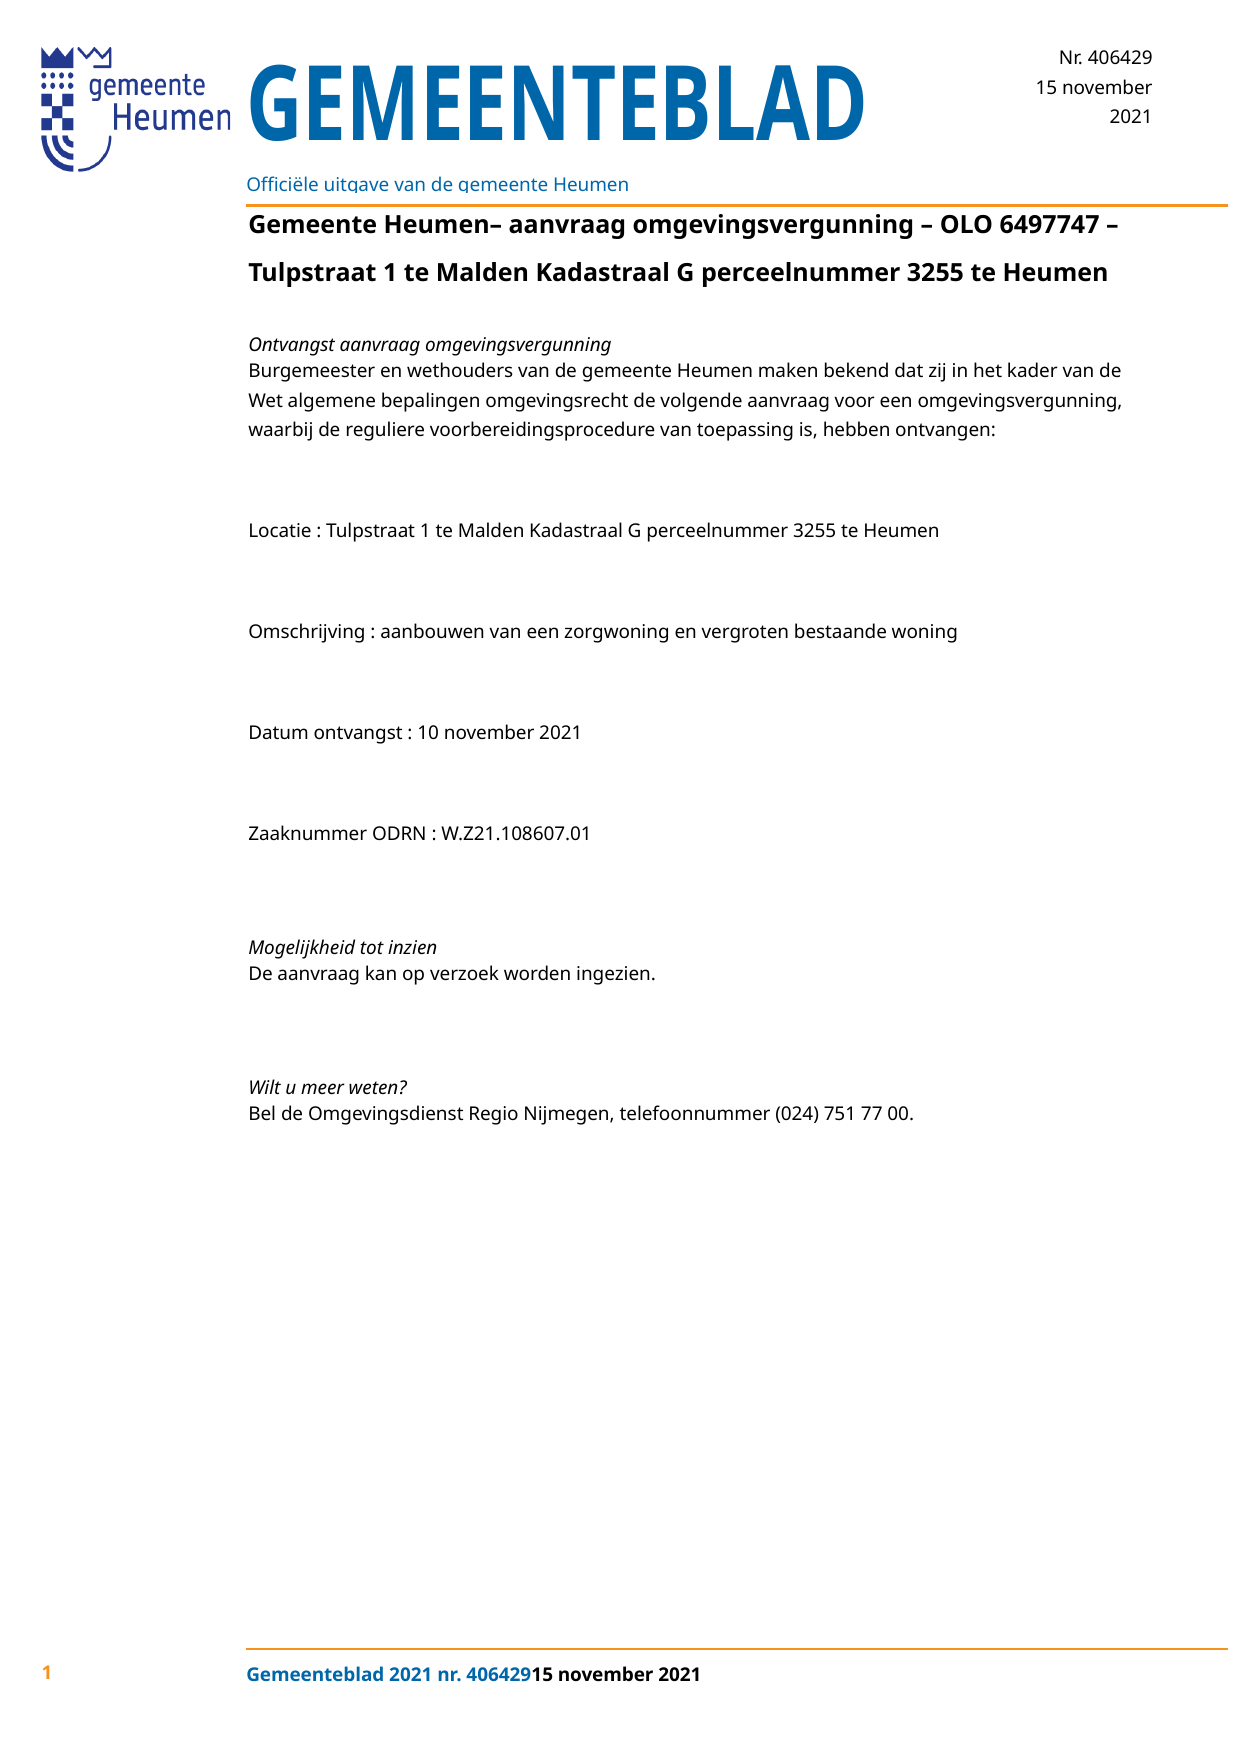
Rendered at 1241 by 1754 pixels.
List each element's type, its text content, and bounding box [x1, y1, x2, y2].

text Mogelijkheid tot inzien [248, 934, 1152, 960]
text Omschrijving : aanbouwen van een zorgwoning en vergroten bestaande woning [248, 618, 1152, 644]
picture [41, 47, 231, 172]
text Datum ontvangst : 10 november 2021 [248, 719, 1152, 744]
text Burgemeester en wethouders van de gemeente Heumen maken bekend dat zij in het kader van de Wet algemene bepalingen omgevingsrecht de volgende aanvraag voor een omgevingsvergunning, waarbij de reguliere voorbereidingsprocedure van toepassing is, hebben ontvangen: [248, 357, 1152, 442]
text De aanvraag kan op verzoek worden ingezien. [248, 960, 1152, 986]
text Locatie : Tulpstraat 1 te Malden Kadastraal G perceelnummer 3255 te Heumen [248, 517, 1152, 543]
text Zaaknummer ODRN : W.Z21.108607.01 [248, 820, 1152, 845]
text Gemeente Heumen– aanvraag omgevingsvergunning – OLO 6497747 – Tulpstraat 1 te Malden Kadastraal G perceelnummer 3255 te Heumen [248, 207, 1152, 288]
text Ontvangst aanvraag omgevingsvergunning [248, 331, 1152, 357]
text Bel de Omgevingsdienst Regio Nijmegen, telefoonnummer (024) 751 77 00. [248, 1100, 1152, 1126]
text Wilt u meer weten? [248, 1074, 1152, 1100]
